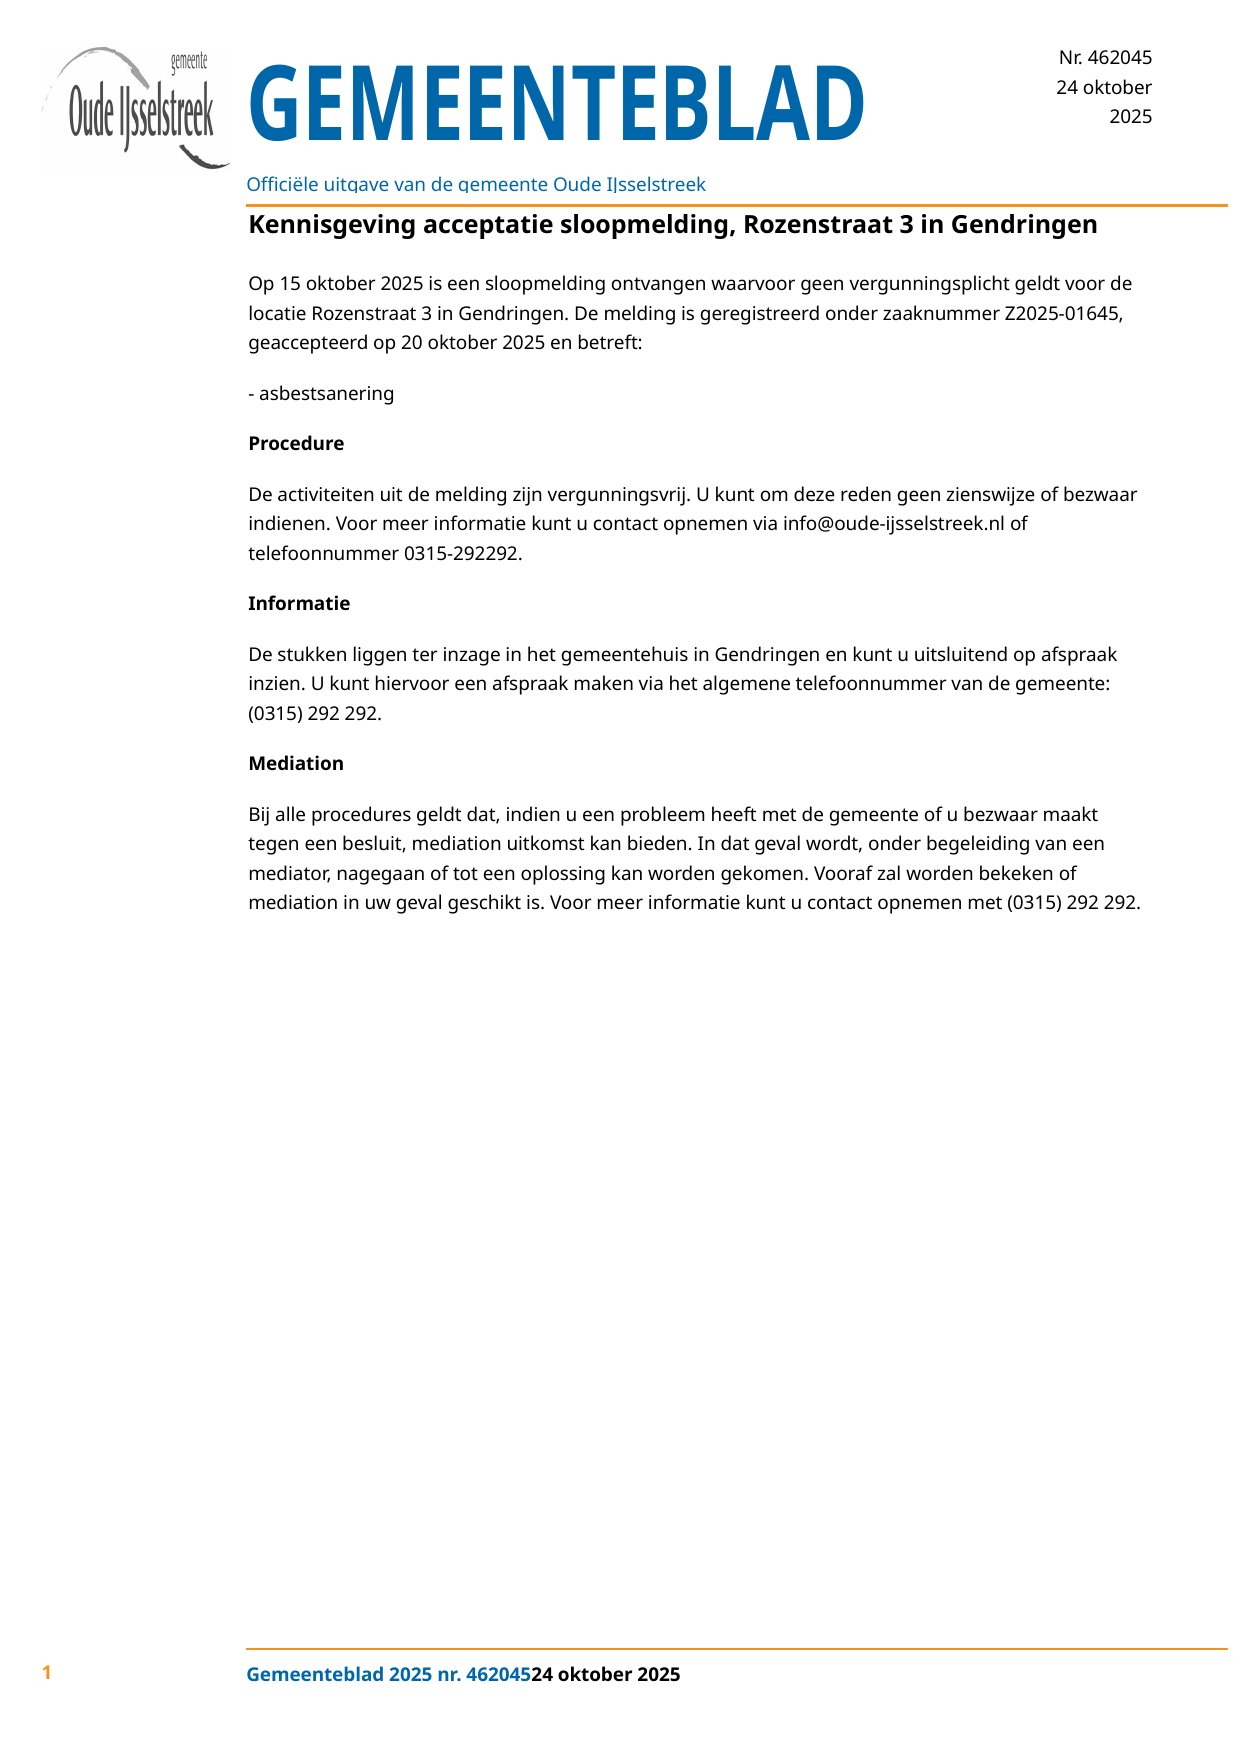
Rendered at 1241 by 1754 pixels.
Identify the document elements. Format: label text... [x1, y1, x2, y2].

text Mediation [248, 750, 1152, 776]
text De stukken liggen ter inzage in het gemeentehuis in Gendringen en kunt u uitsluitend op afspraak inzien. U kunt hiervoor een afspraak maken via het algemene telefoonnummer van de gemeente: (0315) 292 292. [248, 641, 1152, 726]
text Op 15 oktober 2025 is een sloopmelding ontvangen waarvoor geen vergunningsplicht geldt voor de locatie Rozenstraat 3 in Gendringen. De melding is geregistreerd onder zaaknummer Z2025-01645, geaccepteerd op 20 oktober 2025 en betreft: [248, 270, 1152, 355]
picture [41, 47, 231, 172]
text Bij alle procedures geldt dat, indien u een probleem heeft met de gemeente of u bezwaar maakt tegen een besluit, mediation uitkomst kan bieden. In dat geval wordt, onder begeleiding van een mediator, nagegaan of tot een oplossing kan worden gekomen. Vooraf zal worden bekeken of mediation in uw geval geschikt is. Voor meer informatie kunt u contact opnemen met (0315) 292 292. [248, 801, 1152, 915]
text Informatie [248, 590, 1152, 616]
text - asbestsanering [248, 380, 1152, 406]
text De activiteiten uit de melding zijn vergunningsvrij. U kunt om deze reden geen zienswijze of bezwaar indienen. Voor meer informatie kunt u contact opnemen via info@oude-ijsselstreek.nl of telefoonnummer 0315-292292. [248, 481, 1152, 566]
text Kennisgeving acceptatie sloopmelding, Rozenstraat 3 in Gendringen [248, 207, 1152, 241]
text Procedure [248, 430, 1152, 456]
